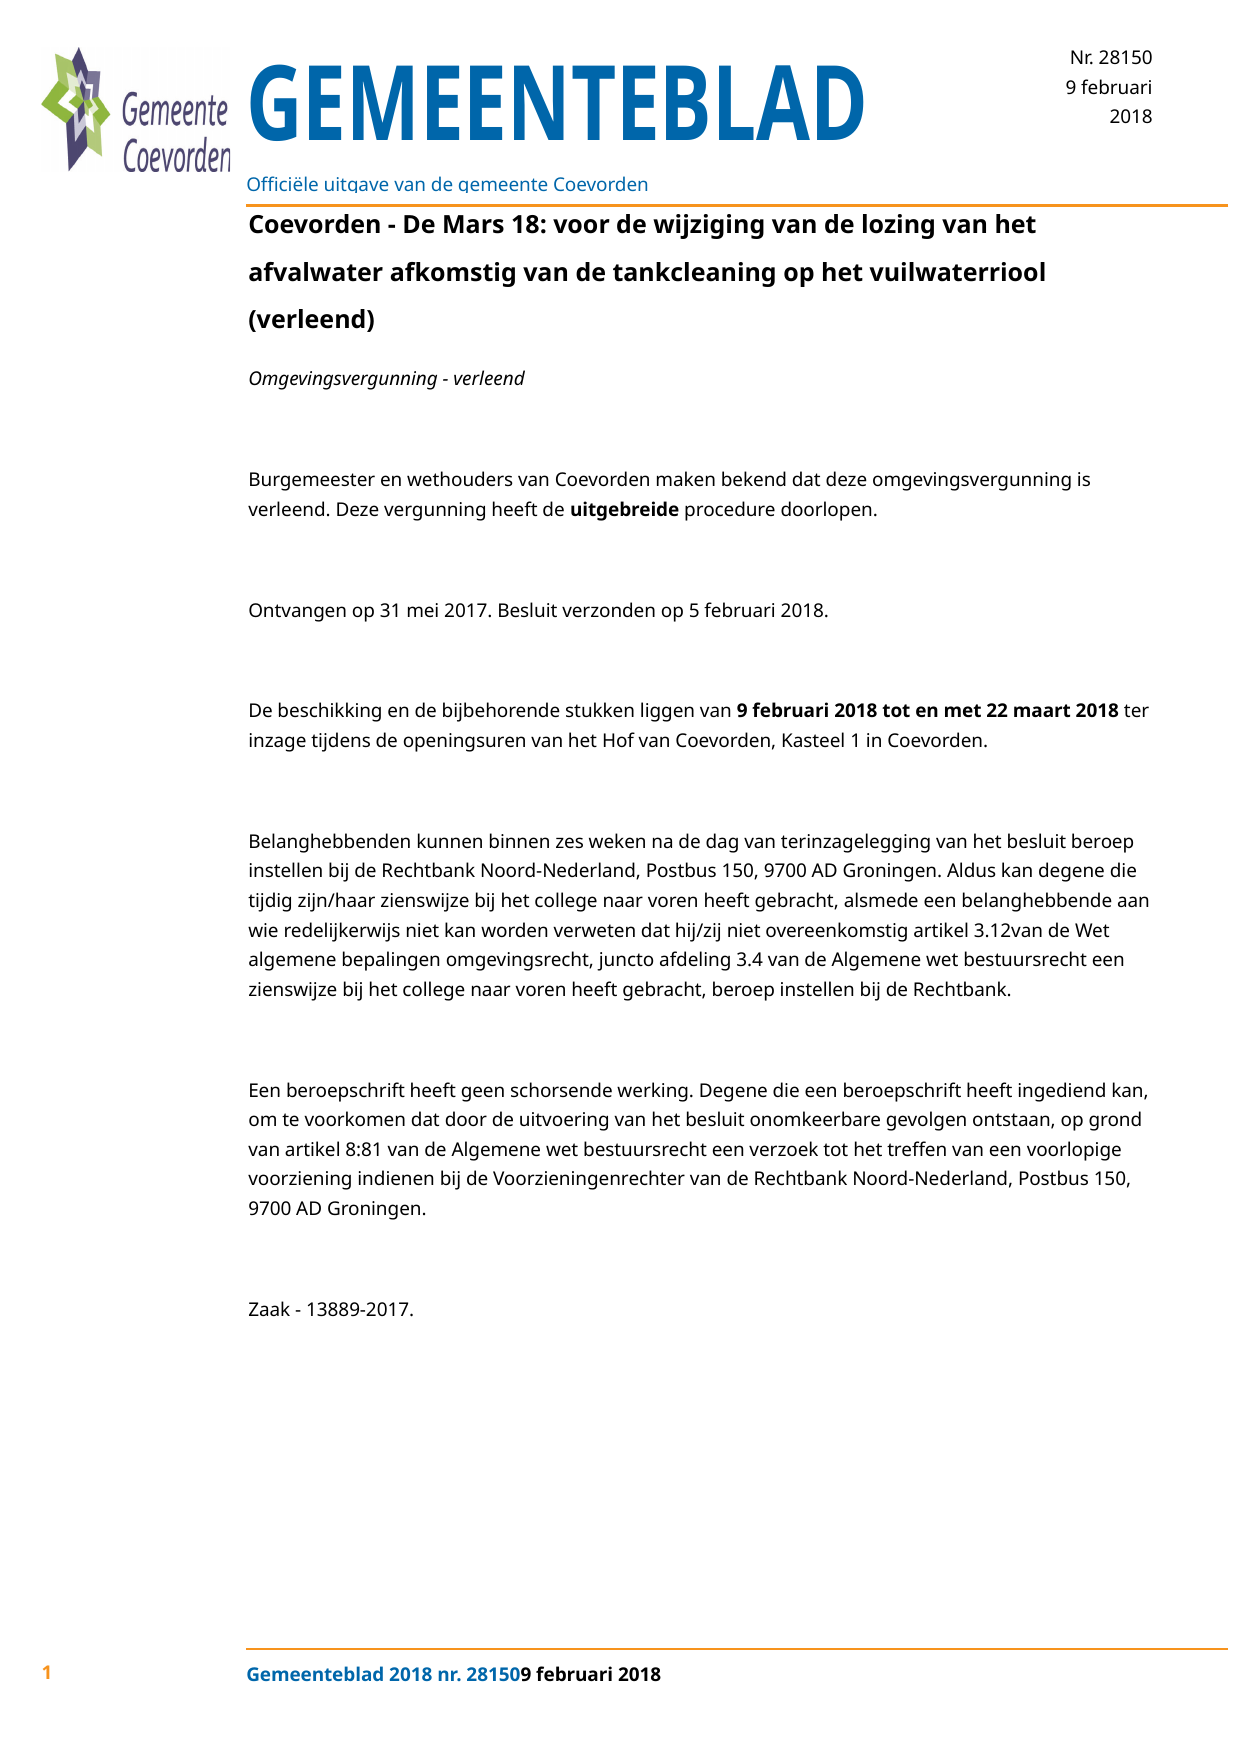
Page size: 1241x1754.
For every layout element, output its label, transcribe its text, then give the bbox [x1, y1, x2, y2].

text Ontvangen op 31 mei 2017. Besluit verzonden op 5 februari 2018. [248, 597, 1152, 622]
text De beschikking en de bijbehorende stukken liggen van 9 februari 2018 tot en met 22 maart 2018 ter inzage tijdens de openingsuren van het Hof van Coevorden, Kasteel 1 in Coevorden. [248, 698, 1152, 753]
picture [41, 47, 231, 172]
text Omgevingsvergunning - verleend [248, 366, 1152, 391]
text Zaak - 13889-2017. [248, 1296, 1152, 1322]
text Burgemeester en wethouders van Coevorden maken bekend dat deze omgevingsvergunning is verleend. Deze vergunning heeft de uitgebreide procedure doorlopen. [248, 466, 1152, 522]
text Een beroepschrift heeft geen schorsende werking. Degene die een beroepschrift heeft ingediend kan, om te voorkomen dat door de uitvoering van het besluit onomkeerbare gevolgen ontstaan, op grond van artikel 8:81 van de Algemene wet bestuursrecht een verzoek tot het treffen van een voorlopige voorziening indienen bij de Voorzieningenrechter van de Rechtbank Noord-Nederland, Postbus 150, 9700 AD Groningen. [248, 1077, 1152, 1221]
text Belanghebbenden kunnen binnen zes weken na de dag van terinzagelegging van het besluit beroep instellen bij de Rechtbank Noord-Nederland, Postbus 150, 9700 AD Groningen. Aldus kan degene die tijdig zijn/haar zienswijze bij het college naar voren heeft gebracht, alsmede een belanghebbende aan wie redelijkerwijs niet kan worden verweten dat hij/zij niet overeenkomstig artikel 3.12van de Wet algemene bepalingen omgevingsrecht, juncto afdeling 3.4 van de Algemene wet bestuursrecht een zienswijze bij het college naar voren heeft gebracht, beroep instellen bij de Rechtbank. [248, 828, 1152, 1002]
text Coevorden - De Mars 18: voor de wijziging van de lozing van het afvalwater afkomstig van de tankcleaning op het vuilwaterriool (verleend) [248, 207, 1152, 336]
